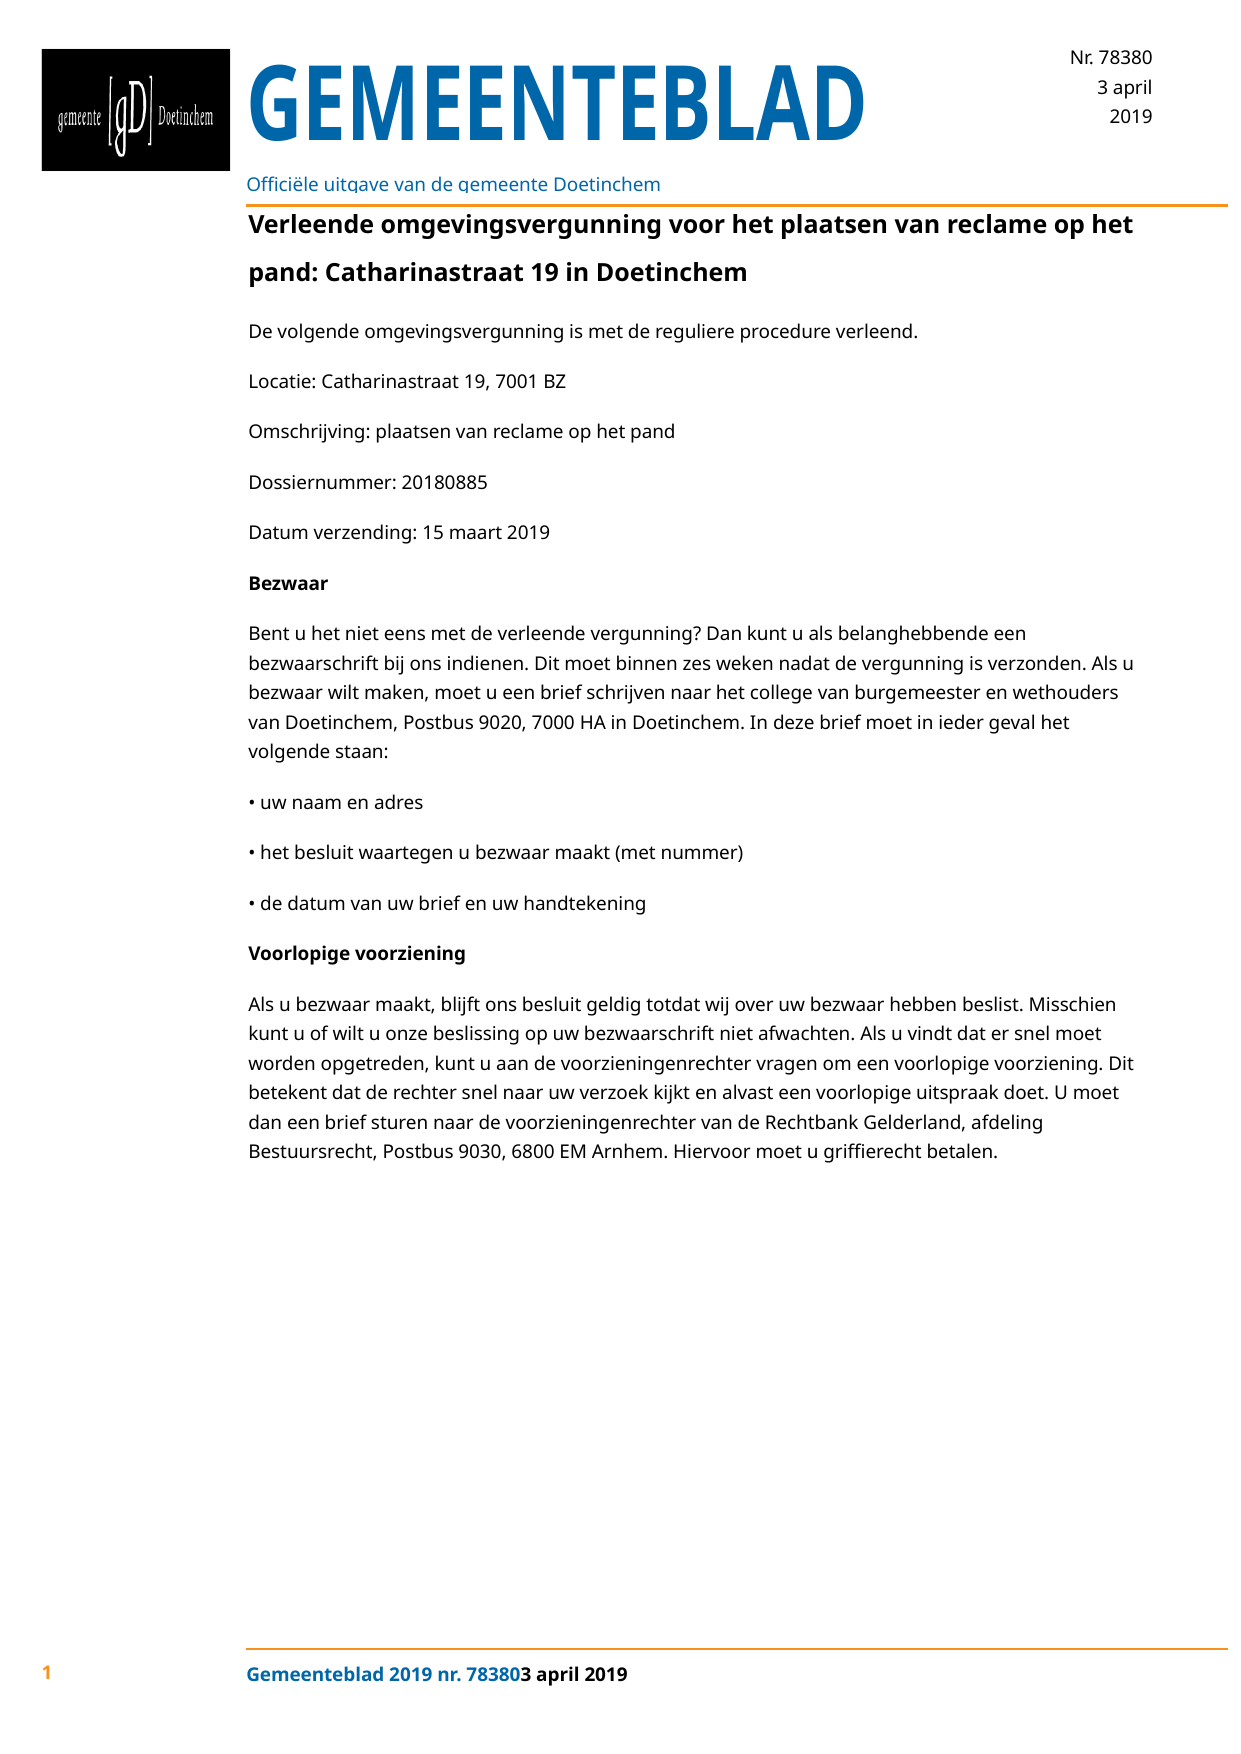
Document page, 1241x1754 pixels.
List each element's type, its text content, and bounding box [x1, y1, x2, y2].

text Datum verzending: 15 maart 2019 [248, 519, 1152, 545]
text Bent u het niet eens met de verleende vergunning? Dan kunt u als belanghebbende een bezwaarschrift bij ons indienen. Dit moet binnen zes weken nadat de vergunning is verzonden. Als u bezwaar wilt maken, moet u een brief schrijven naar het college van burgemeester en wethouders van Doetinchem, Postbus 9020, 7000 HA in Doetinchem. In deze brief moet in ieder geval het volgende staan: [248, 620, 1152, 764]
text Verleende omgevingsvergunning voor het plaatsen van reclame op het pand: Catharinastraat 19 in Doetinchem [248, 207, 1152, 288]
text Omschrijving: plaatsen van reclame op het pand [248, 419, 1152, 444]
text Dossiernummer: 20180885 [248, 469, 1152, 495]
text • het besluit waartegen u bezwaar maakt (met nummer) [248, 839, 1152, 865]
text • uw naam en adres [248, 789, 1152, 815]
text De volgende omgevingsvergunning is met de reguliere procedure verleend. [248, 318, 1152, 344]
text Bezwaar [248, 570, 1152, 596]
text Locatie: Catharinastraat 19, 7001 BZ [248, 368, 1152, 394]
picture [41, 47, 231, 172]
text • de datum van uw brief en uw handtekening [248, 890, 1152, 916]
text Voorlopige voorziening [248, 940, 1152, 966]
text Als u bezwaar maakt, blijft ons besluit geldig totdat wij over uw bezwaar hebben beslist. Misschien kunt u of wilt u onze beslissing op uw bezwaarschrift niet afwachten. Als u vindt dat er snel moet worden opgetreden, kunt u aan de voorzieningenrechter vragen om een voorlopige voorziening. Dit betekent dat de rechter snel naar uw verzoek kijkt en alvast een voorlopige uitspraak doet. U moet dan een brief sturen naar de voorzieningenrechter van de Rechtbank Gelderland, afdeling Bestuursrecht, Postbus 9030, 6800 EM Arnhem. Hiervoor moet u griffierecht betalen. [248, 991, 1152, 1164]
